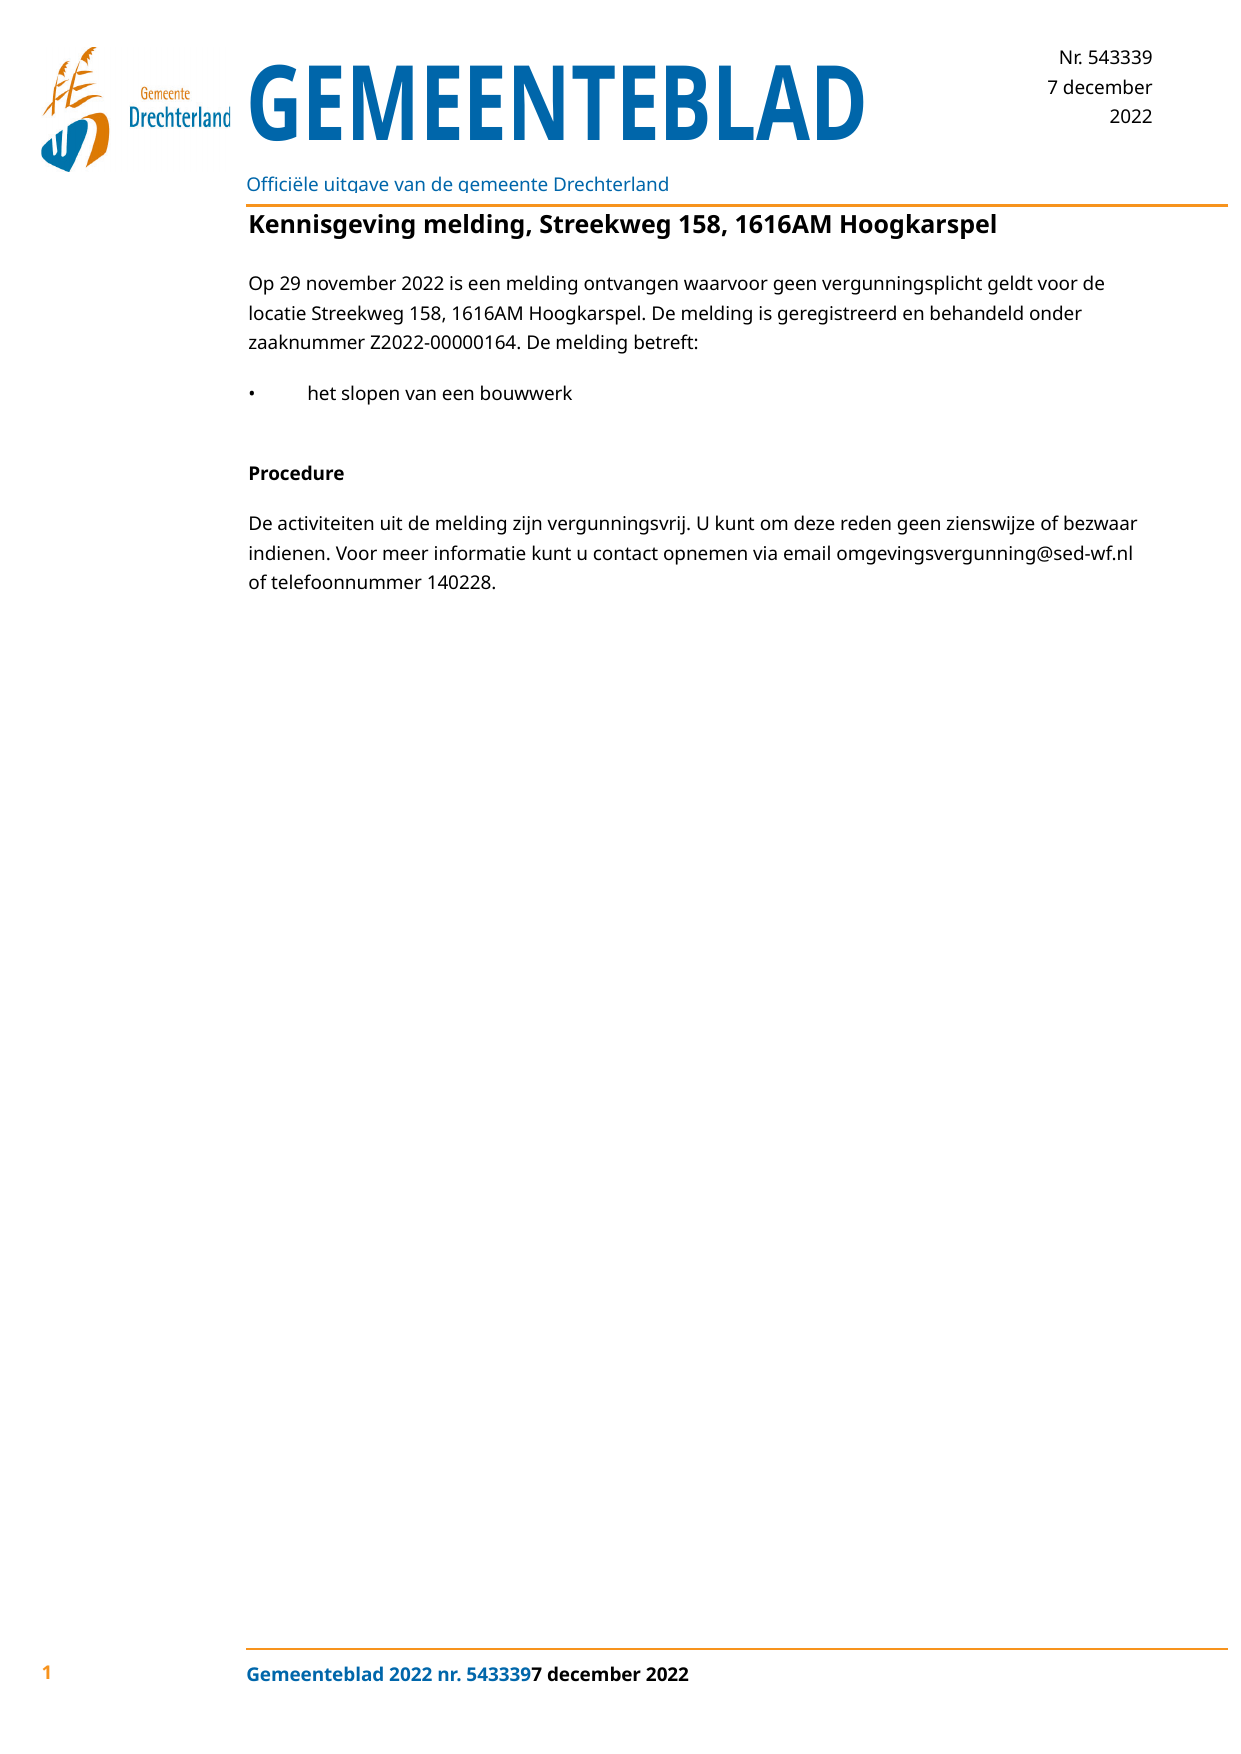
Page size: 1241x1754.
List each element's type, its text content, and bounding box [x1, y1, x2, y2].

picture [41, 47, 231, 172]
list het slopen van een bouwwerk [248, 380, 1152, 406]
picture [41, 158, 64, 172]
text De activiteiten uit de melding zijn vergunningsvrij. U kunt om deze reden geen zienswijze of bezwaar indienen. Voor meer informatie kunt u contact opnemen via email omgevingsvergunning@sed-wf.nl of telefoonnummer 140228. [248, 510, 1152, 595]
text Op 29 november 2022 is een melding ontvangen waarvoor geen vergunningsplicht geldt voor de locatie Streekweg 158, 1616AM Hoogkarspel. De melding is geregistreerd en behandeld onder zaaknummer Z2022-00000164. De melding betreft: [248, 270, 1152, 355]
text Kennisgeving melding, Streekweg 158, 1616AM Hoogkarspel [248, 207, 1152, 241]
picture [226, 115, 231, 124]
text Procedure [248, 460, 1152, 486]
